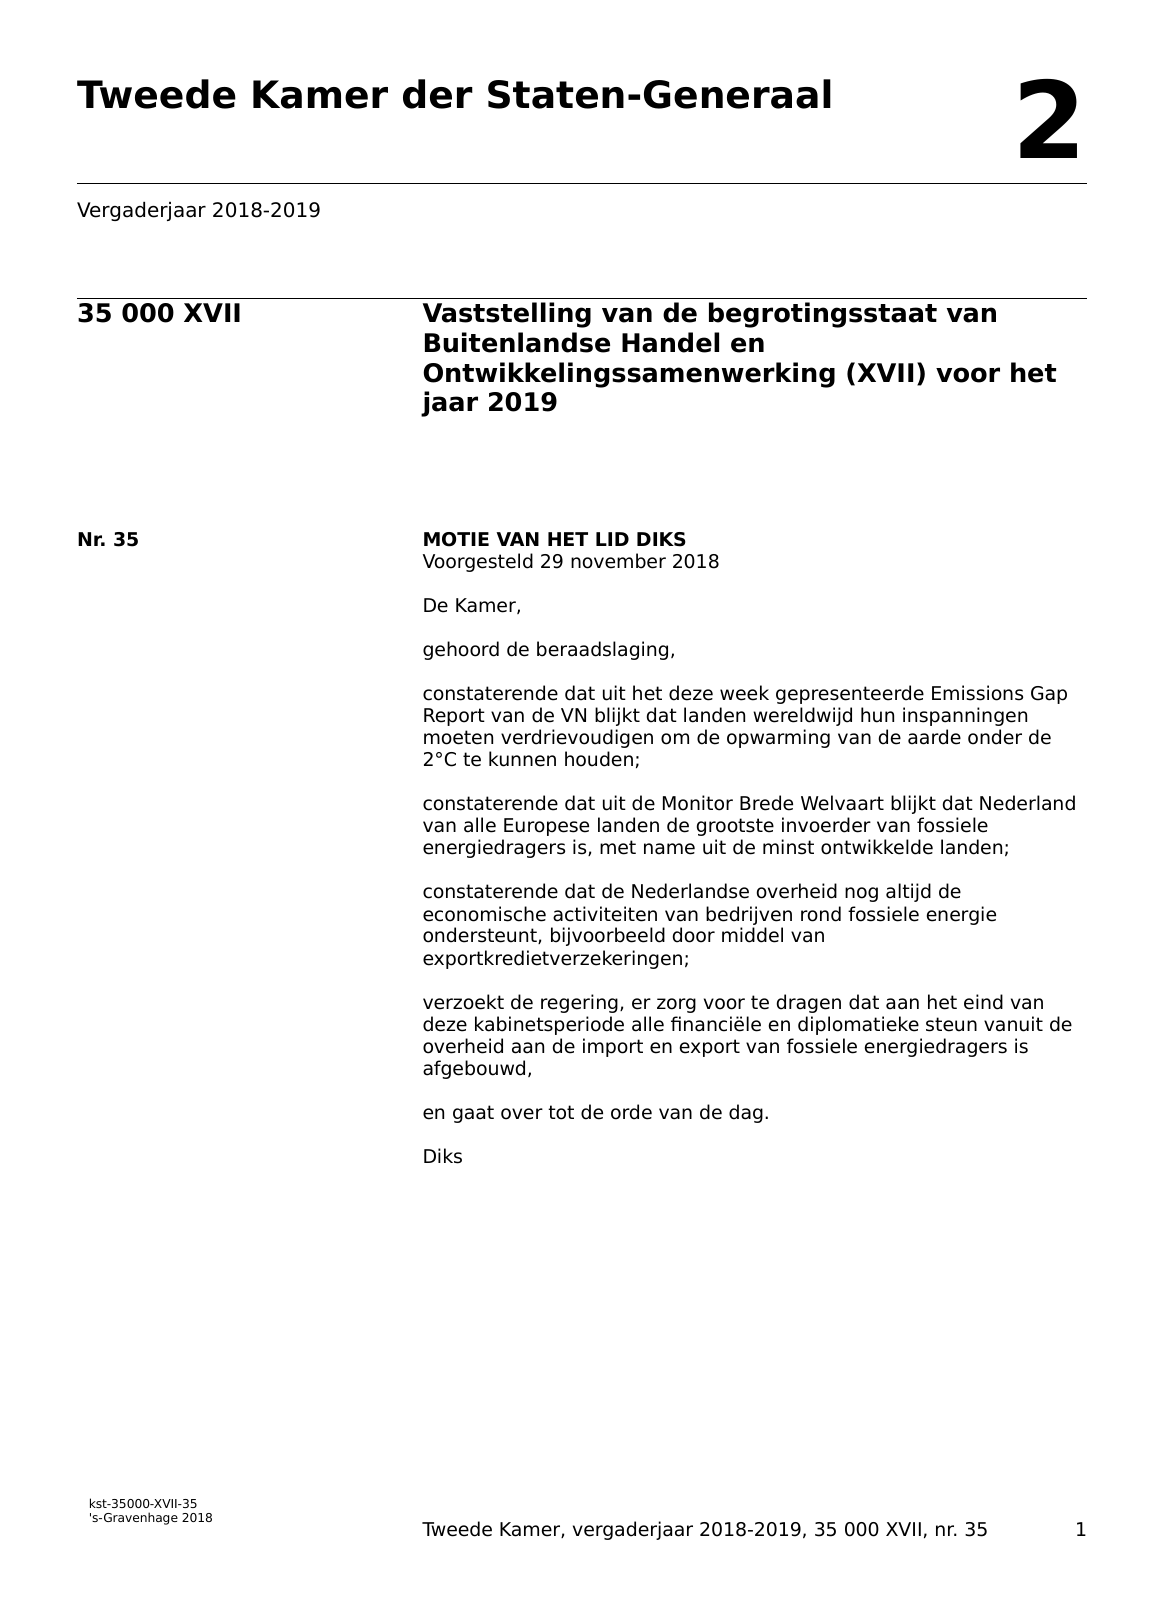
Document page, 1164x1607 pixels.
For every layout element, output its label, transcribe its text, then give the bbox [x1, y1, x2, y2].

text en gaat over tot de orde van de dag. [422, 1102, 1087, 1124]
subtitle Nr. 35 MOTIE VAN HET LID DIKS [77, 529, 1087, 551]
text constaterende dat de Nederlandse overheid nog altijd de economische activiteiten van bedrijven rond fossiele energie ondersteunt, bijvoorbeeld door middel van exportkredietverzekeringen; [422, 881, 1087, 969]
text constaterende dat uit het deze week gepresenteerde Emissions Gap Report van de VN blijkt dat landen wereldwijd hun inspanningen moeten verdrievoudigen om de opwarming van de aarde onder de 2°C te kunnen houden; [422, 683, 1087, 771]
table_cell Vergaderjaar 2018-2019 [77, 184, 1087, 298]
text 's-Gravenhage 2018 [88, 1511, 323, 1525]
text constaterende dat uit de Monitor Brede Welvaart blijkt dat Nederland van alle Europese landen de grootste invoerder van fossiele energiedragers is, met name uit de minst ontwikkelde landen; [422, 793, 1087, 859]
table_header 2 [886, 59, 1087, 183]
text gehoord de beraadslaging, [422, 639, 1087, 661]
text verzoekt de regering, er zorg voor te dragen dat aan het eind van deze kabinetsperiode alle financiële en diplomatieke steun vanuit de overheid aan de import en export van fossiele energiedragers is afgebouwd, [422, 992, 1087, 1079]
text Voorgesteld 29 november 2018 [422, 551, 1087, 573]
text kst-35000-XVII-35 [88, 1497, 323, 1511]
text De Kamer, [422, 595, 1087, 617]
text Diks [422, 1146, 1087, 1168]
table_header Tweede Kamer der Staten-Generaal [77, 59, 886, 183]
subtitle 35 000 XVII Vaststelling van de begrotingsstaat van Buitenlandse Handel en Ontwikkelingssamenwerking (XVII) voor het jaar 2019 [77, 299, 1087, 418]
